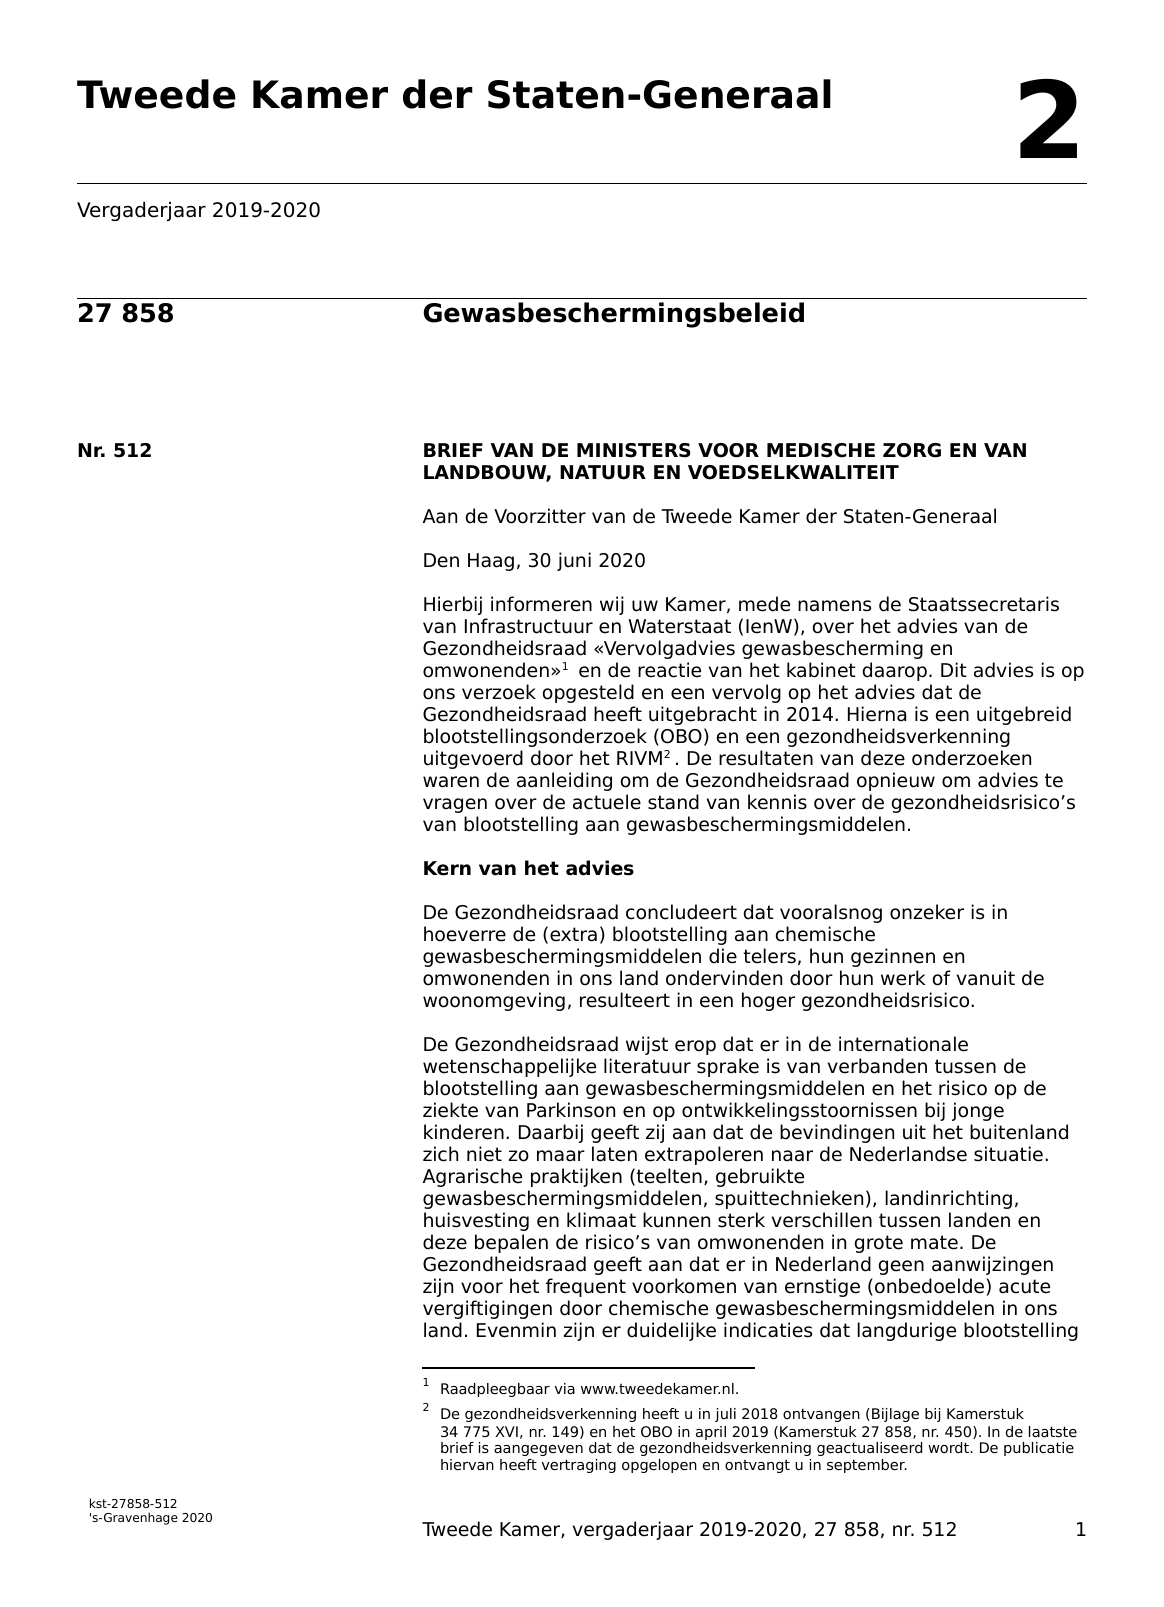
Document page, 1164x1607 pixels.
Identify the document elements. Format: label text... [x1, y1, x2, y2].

table_cell Vergaderjaar 2019-2020 [77, 184, 1087, 298]
text Den Haag, 30 juni 2020 [422, 550, 1087, 572]
text De Gezondheidsraad concludeert dat vooralsnog onzeker is in hoeverre de (extra) blootstelling aan chemische gewasbeschermingsmiddelen die telers, hun gezinnen en omwonenden in ons land ondervinden door hun werk of vanuit de woonomgeving, resulteert in een hoger gezondheidsrisico. [422, 902, 1087, 1012]
text Raadpleegbaar via www.tweedekamer.nl. [422, 1377, 1087, 1399]
text De gezondheidsverkenning heeft u in juli 2018 ontvangen (Bijlage bij Kamerstuk 34 775 XVI, nr. 149) en het OBO in april 2019 (Kamerstuk 27 858, nr. 450). In de laatste brief is aangegeven dat de gezondheidsverkenning geactualiseerd wordt. De publicatie hiervan heeft vertraging opgelopen en ontvangt u in september. [422, 1402, 1087, 1474]
table_header Tweede Kamer der Staten-Generaal [77, 59, 886, 183]
table_header 2 [886, 59, 1087, 183]
subtitle Kern van het advies [422, 858, 1087, 880]
text Hierbij informeren wij uw Kamer, mede namens de Staatssecretaris van Infrastructuur en Waterstaat (IenW), over het advies van de Gezondheidsraad «Vervolgadvies gewasbescherming en omwonenden» en de reactie van het kabinet daarop. Dit advies is op ons verzoek opgesteld en een vervolg op het advies dat de Gezondheidsraad heeft uitgebracht in 2014. Hierna is een uitgebreid blootstellingsonderzoek (OBO) en een gezondheidsverkenning uitgevoerd door het RIVM. De resultaten van deze onderzoeken waren de aanleiding om de Gezondheidsraad opnieuw om advies te vragen over de actuele stand van kennis over de gezondheidsrisico’s van blootstelling aan gewasbeschermingsmiddelen. [422, 594, 1087, 836]
text kst-27858-512 [88, 1497, 323, 1511]
text De Gezondheidsraad wijst erop dat er in de internationale wetenschappelijke literatuur sprake is van verbanden tussen de blootstelling aan gewasbeschermingsmiddelen en het risico op de ziekte van Parkinson en op ontwikkelingsstoornissen bij jonge kinderen. Daarbij geeft zij aan dat de bevindingen uit het buitenland zich niet zo maar laten extrapoleren naar de Nederlandse situatie. Agrarische praktijken (teelten, gebruikte gewasbeschermingsmiddelen, spuittechnieken), landinrichting, huisvesting en klimaat kunnen sterk verschillen tussen landen en deze bepalen de risico’s van omwonenden in grote mate. De Gezondheidsraad geeft aan dat er in Nederland geen aanwijzingen zijn voor het frequent voorkomen van ernstige (onbedoelde) acute vergiftigingen door chemische gewasbeschermingsmiddelen in ons land. Evenmin zijn er duidelijke indicaties dat langdurige blootstelling [422, 1034, 1087, 1342]
text Aan de Voorzitter van de Tweede Kamer der Staten-Generaal [422, 506, 1087, 528]
subtitle 27 858 Gewasbeschermingsbeleid [77, 299, 1087, 329]
subtitle Nr. 512 BRIEF VAN DE MINISTERS VOOR MEDISCHE ZORG EN VAN LANDBOUW, NATUUR EN VOEDSELKWALITEIT [77, 440, 1087, 484]
text 's-Gravenhage 2020 [88, 1511, 323, 1525]
